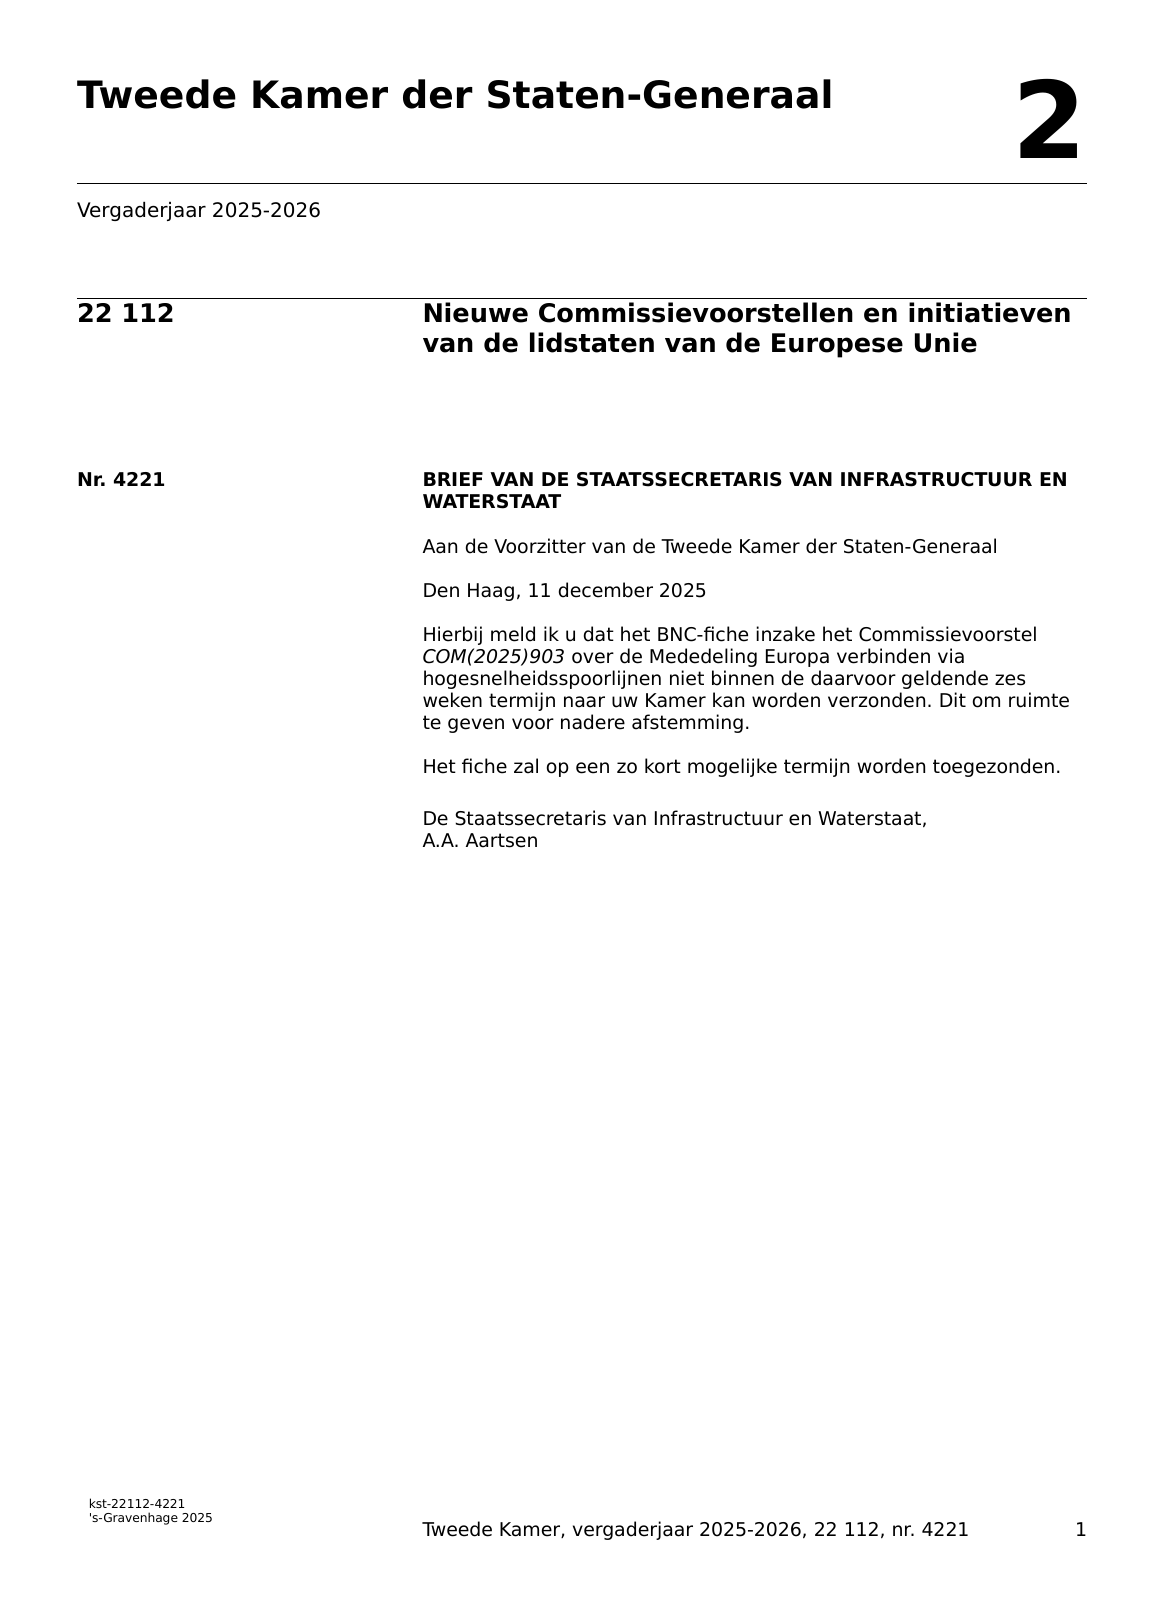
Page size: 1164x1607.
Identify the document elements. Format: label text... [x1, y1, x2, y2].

subtitle Nr. 4221 BRIEF VAN DE STAATSSECRETARIS VAN INFRASTRUCTUUR EN WATERSTAAT [77, 469, 1087, 513]
table_cell Vergaderjaar 2025-2026 [77, 184, 1087, 298]
table_header 2 [886, 59, 1087, 183]
text Hierbij meld ik u dat het BNC-fiche inzake het Commissievoorstel COM(2025)903 over de Mededeling Europa verbinden via hogesnelheidsspoorlijnen niet binnen de daarvoor geldende zes weken termijn naar uw Kamer kan worden verzonden. Dit om ruimte te geven voor nadere afstemming. [422, 624, 1087, 734]
subtitle 22 112 Nieuwe Commissievoorstellen en initiatieven van de lidstaten van de Europese Unie [77, 299, 1087, 358]
text De Staatssecretaris van Infrastructuur en Waterstaat, A.A. Aartsen [422, 808, 1087, 852]
text Den Haag, 11 december 2025 [422, 580, 1087, 602]
text kst-22112-4221 [88, 1497, 323, 1511]
text Aan de Voorzitter van de Tweede Kamer der Staten-Generaal [422, 536, 1087, 557]
table_header Tweede Kamer der Staten-Generaal [77, 59, 886, 183]
text 's-Gravenhage 2025 [88, 1511, 323, 1525]
text Het fiche zal op een zo kort mogelijke termijn worden toegezonden. [422, 756, 1087, 778]
